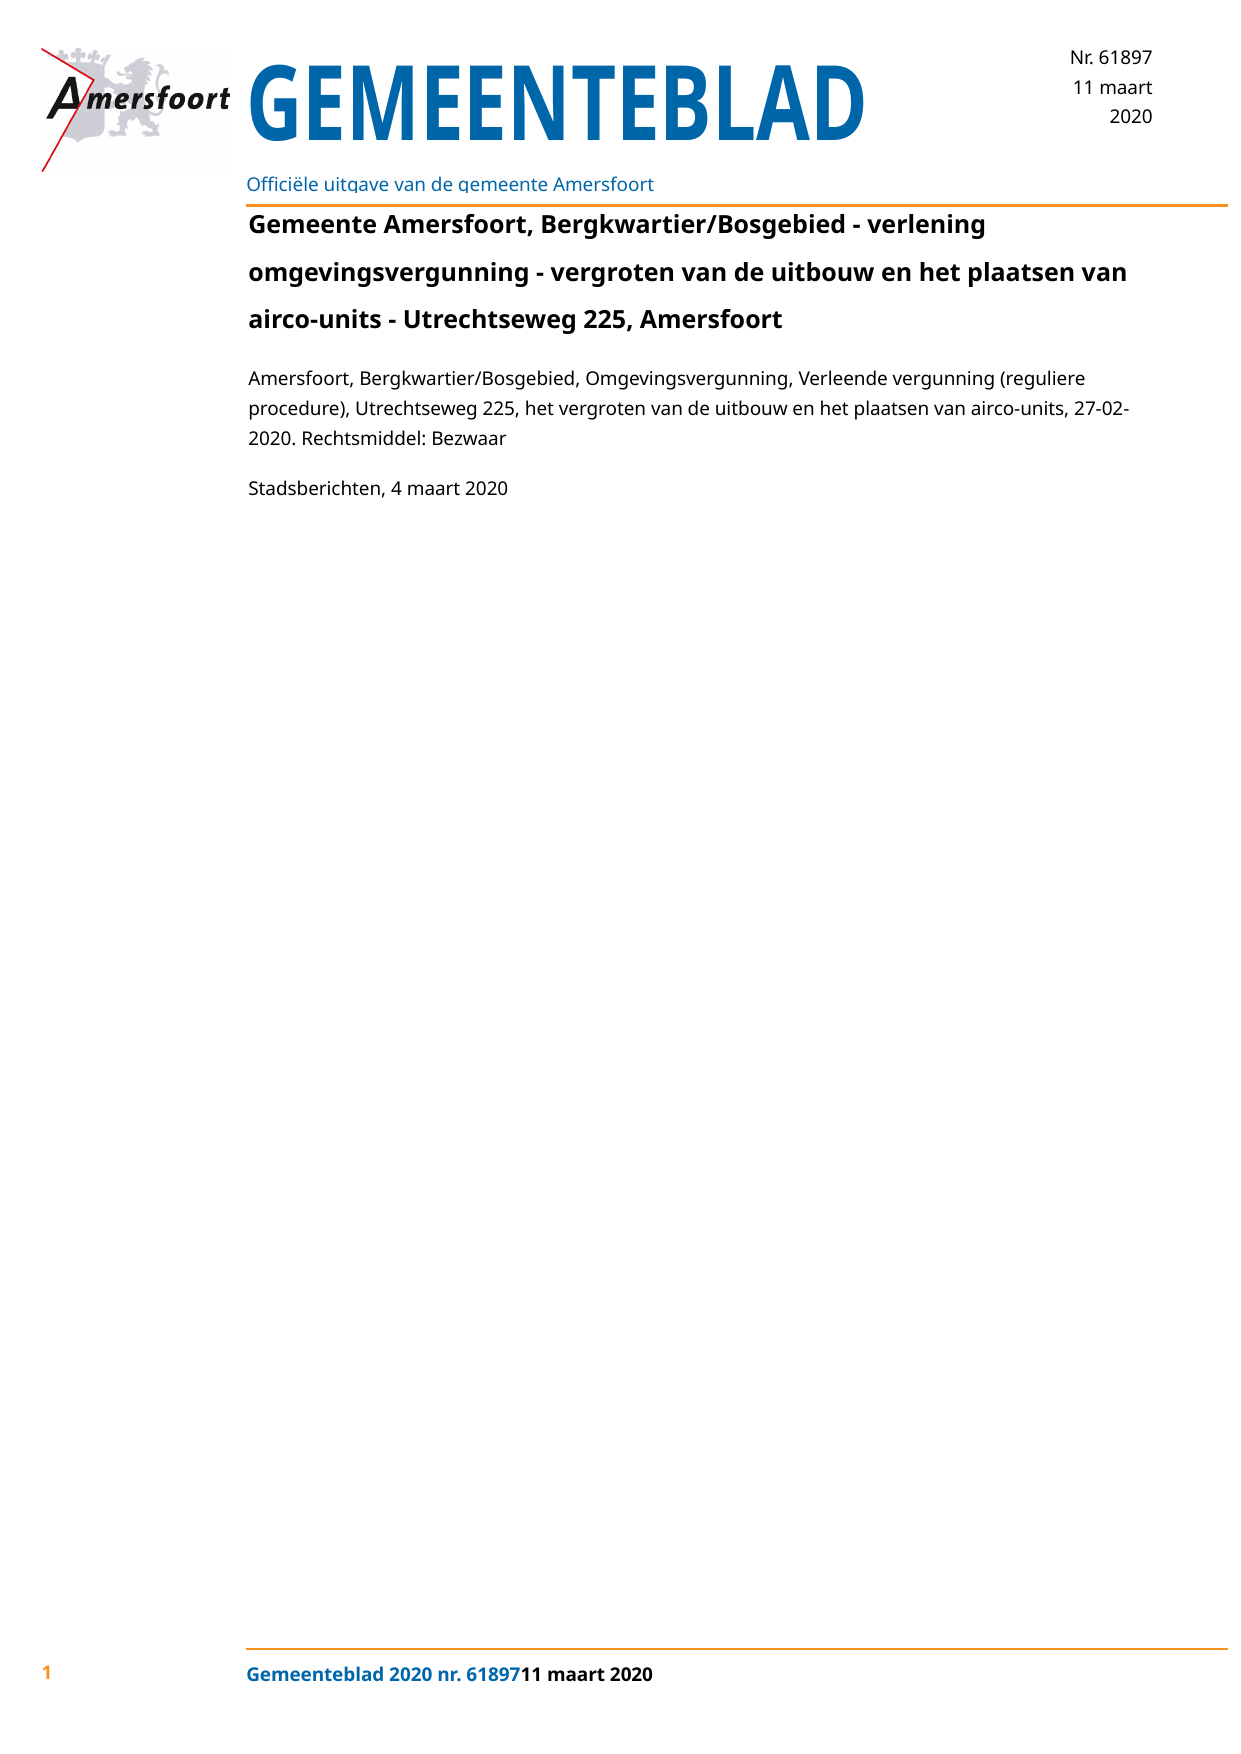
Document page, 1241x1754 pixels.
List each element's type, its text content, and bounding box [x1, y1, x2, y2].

text Gemeente Amersfoort, Bergkwartier/Bosgebied - verlening omgevingsvergunning - vergroten van de uitbouw en het plaatsen van airco-units - Utrechtseweg 225, Amersfoort [248, 207, 1152, 336]
text Amersfoort, Bergkwartier/Bosgebied, Omgevingsvergunning, Verleende vergunning (reguliere procedure), Utrechtseweg 225, het vergroten van de uitbouw en het plaatsen van airco-units, 27-02-2020. Rechtsmiddel: Bezwaar [248, 366, 1152, 450]
text Stadsberichten, 4 maart 2020 [248, 475, 1152, 501]
picture [41, 47, 231, 172]
